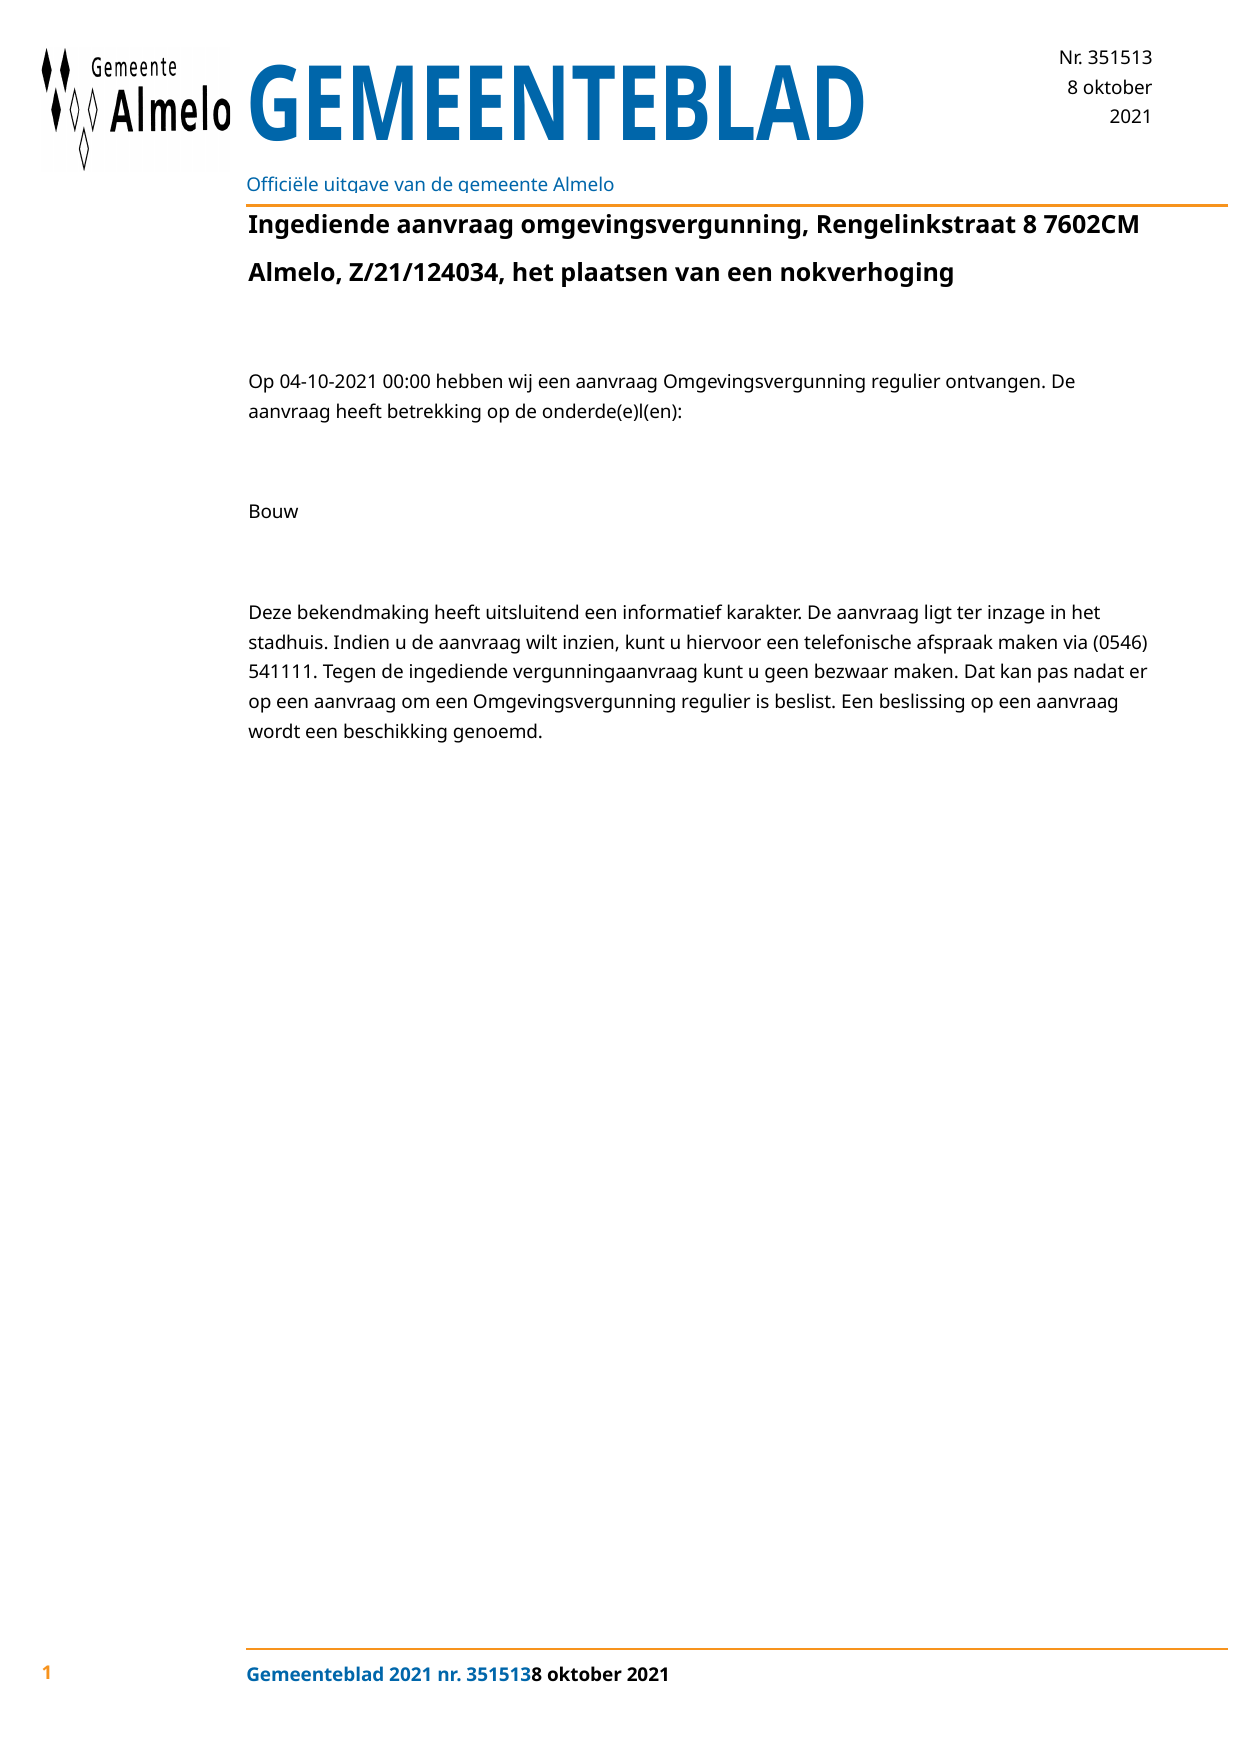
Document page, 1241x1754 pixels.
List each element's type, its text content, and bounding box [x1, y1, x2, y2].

text Ingediende aanvraag omgevingsvergunning, Rengelinkstraat 8 7602CM Almelo, Z/21/124034, het plaatsen van een nokverhoging [248, 207, 1152, 288]
text Bouw [248, 499, 1152, 524]
text Deze bekendmaking heeft uitsluitend een informatief karakter. De aanvraag ligt ter inzage in het stadhuis. Indien u de aanvraag wilt inzien, kunt u hiervoor een telefonische afspraak maken via (0546) 541111. Tegen de ingediende vergunningaanvraag kunt u geen bezwaar maken. Dat kan pas nadat er op een aanvraag om een Omgevingsvergunning regulier is beslist. Een beslissing op een aanvraag wordt een beschikking genoemd. [248, 599, 1152, 744]
picture [41, 47, 231, 172]
text Op 04-10-2021 00:00 hebben wij een aanvraag Omgevingsvergunning regulier ontvangen. De aanvraag heeft betrekking op de onderde(e)l(en): [248, 368, 1152, 424]
